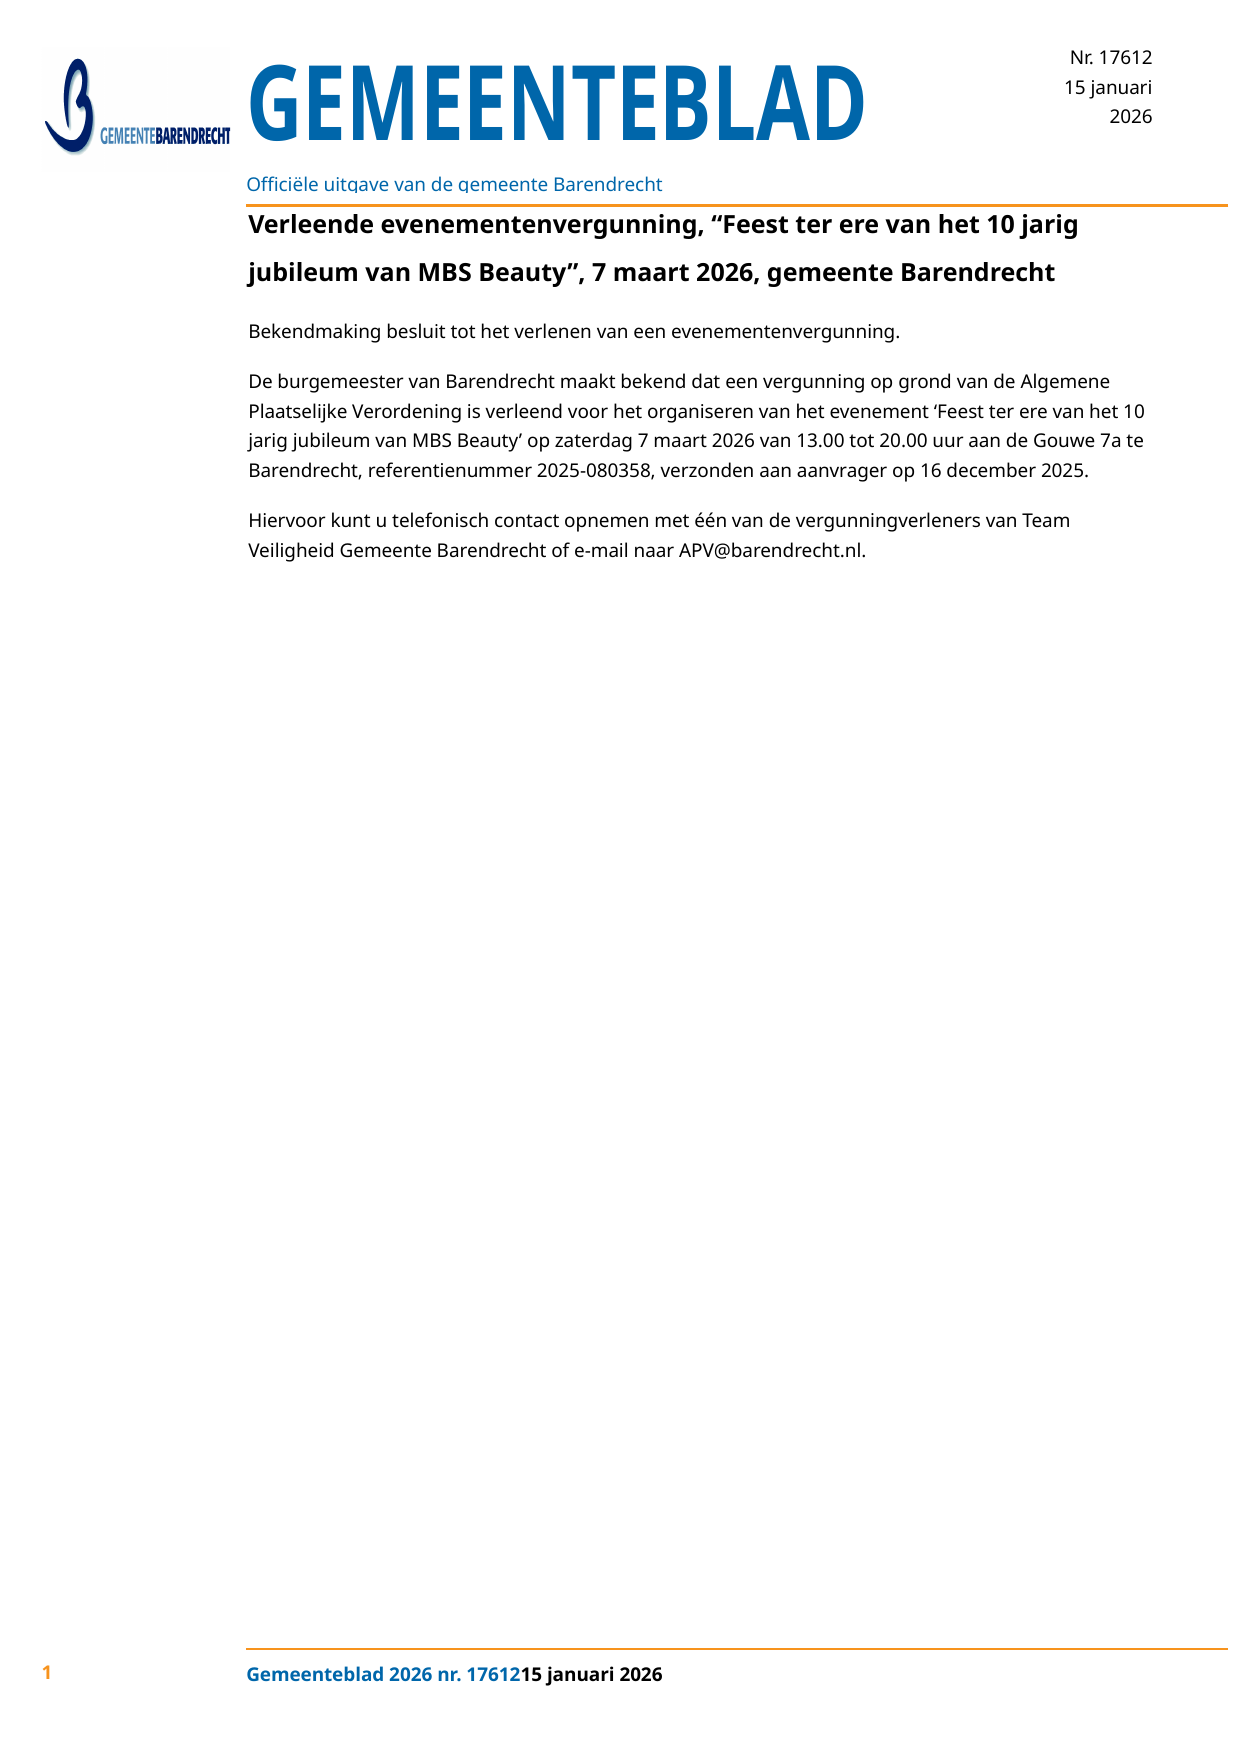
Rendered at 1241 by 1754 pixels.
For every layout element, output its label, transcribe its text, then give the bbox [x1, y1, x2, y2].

text Verleende evenementenvergunning, “Feest ter ere van het 10 jarig jubileum van MBS Beauty”, 7 maart 2026, gemeente Barendrecht [248, 207, 1152, 288]
picture [41, 47, 231, 172]
text Bekendmaking besluit tot het verlenen van een evenementenvergunning. [248, 318, 1152, 344]
text Hiervoor kunt u telefonisch contact opnemen met één van de vergunningverleners van Team Veiligheid Gemeente Barendrecht of e-mail naar APV@barendrecht.nl. [248, 507, 1152, 563]
text De burgemeester van Barendrecht maakt bekend dat een vergunning op grond van de Algemene Plaatselijke Verordening is verleend voor het organiseren van het evenement ‘Feest ter ere van het 10 jarig jubileum van MBS Beauty’ op zaterdag 7 maart 2026 van 13.00 tot 20.00 uur aan de Gouwe 7a te Barendrecht, referentienummer 2025-080358, verzonden aan aanvrager op 16 december 2025. [248, 368, 1152, 483]
